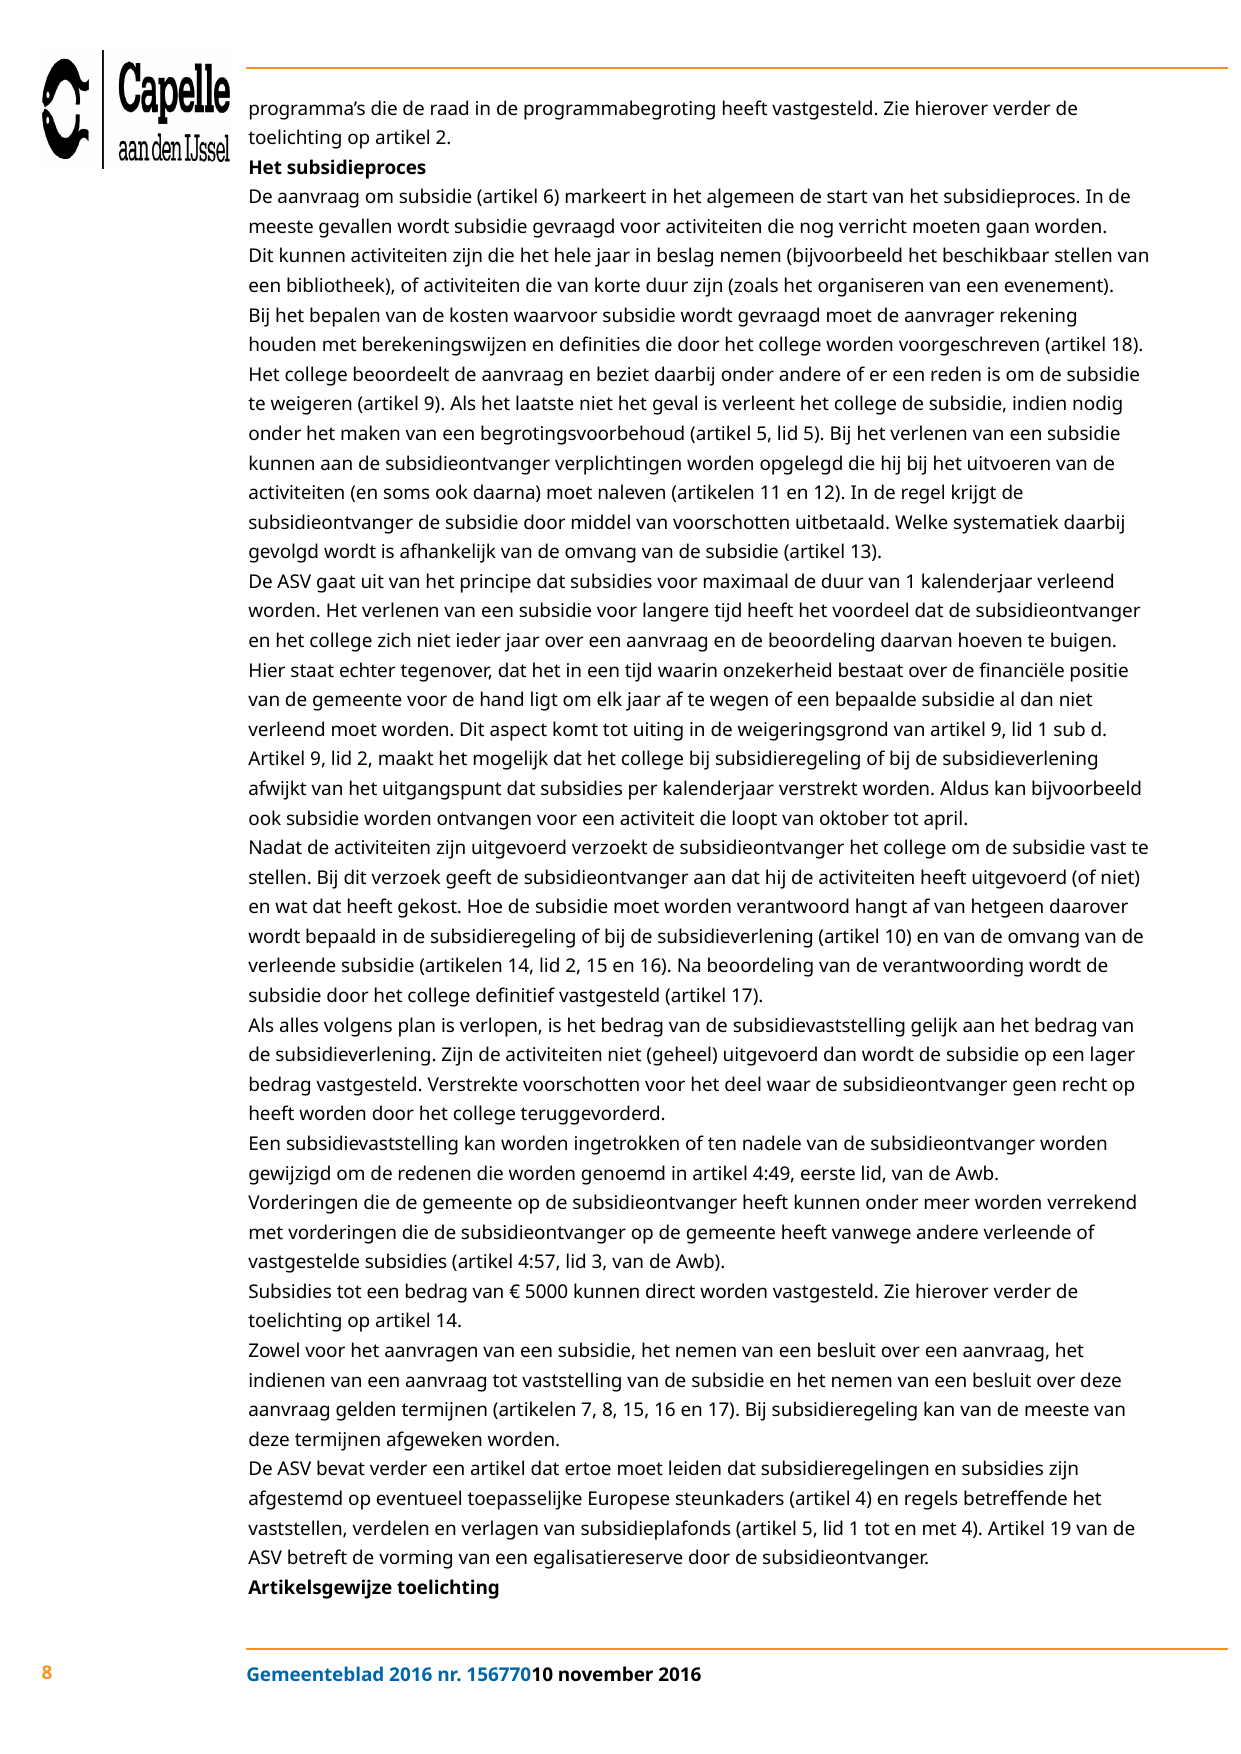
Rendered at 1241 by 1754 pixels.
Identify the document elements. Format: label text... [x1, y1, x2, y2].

text heeft worden door het college teruggevorderd. [248, 1101, 1152, 1126]
text onder het maken van een begrotingsvoorbehoud (artikel 5, lid 5). Bij het verlenen van een subsidie [248, 420, 1152, 446]
text aanvraag gelden termijnen (artikelen 7, 8, 15, 16 en 17). Bij subsidieregeling kan van de meeste van [248, 1396, 1152, 1422]
text Artikelsgewijze toelichting [248, 1574, 1152, 1600]
text en het college zich niet ieder jaar over een aanvraag en de beoordeling daarvan hoeven te buigen. [248, 627, 1152, 653]
text subsidieontvanger de subsidie door middel van voorschotten uitbetaald. Welke systematiek daarbij [248, 509, 1152, 535]
text en wat dat heeft gekost. Hoe de subsidie moet worden verantwoord hangt af van hetgeen daarover [248, 893, 1152, 919]
text verleende subsidie (artikelen 14, lid 2, 15 en 16). Na beoordeling van de verantwoording wordt de [248, 953, 1152, 978]
text kunnen aan de subsidieontvanger verplichtingen worden opgelegd die hij bij het uitvoeren van de [248, 450, 1152, 476]
text Een subsidievaststelling kan worden ingetrokken of ten nadele van de subsidieontvanger worden [248, 1130, 1152, 1156]
text Hier staat echter tegenover, dat het in een tijd waarin onzekerheid bestaat over de financiële positie [248, 657, 1152, 683]
text De ASV gaat uit van het principe dat subsidies voor maximaal de duur van 1 kalenderjaar verleend [248, 568, 1152, 594]
text gevolgd wordt is afhankelijk van de omvang van de subsidie (artikel 13). [248, 538, 1152, 564]
text ook subsidie worden ontvangen voor een activiteit die loopt van oktober tot april. [248, 805, 1152, 831]
text wordt bepaald in de subsidieregeling of bij de subsidieverlening (artikel 10) en van de omvang van de [248, 923, 1152, 949]
text Vorderingen die de gemeente op de subsidieontvanger heeft kunnen onder meer worden verrekend [248, 1189, 1152, 1215]
text verleend moet worden. Dit aspect komt tot uiting in de weigeringsgrond van artikel 9, lid 1 sub d. [248, 716, 1152, 742]
text worden. Het verlenen van een subsidie voor langere tijd heeft het voordeel dat de subsidieontvanger [248, 598, 1152, 623]
text Het subsidieproces [248, 154, 1152, 180]
text van de gemeente voor de hand ligt om elk jaar af te wegen of een bepaalde subsidie al dan niet [248, 686, 1152, 712]
text ASV betreft de vorming van een egalisatiereserve door de subsidieontvanger. [248, 1544, 1152, 1570]
text houden met berekeningswijzen en definities die door het college worden voorgeschreven (artikel 18). [248, 331, 1152, 357]
picture [41, 47, 231, 172]
text activiteiten (en soms ook daarna) moet naleven (artikelen 11 en 12). In de regel krijgt de [248, 479, 1152, 505]
text Dit kunnen activiteiten zijn die het hele jaar in beslag nemen (bijvoorbeeld het beschikbaar stellen van [248, 243, 1152, 268]
text toelichting op artikel 2. [248, 124, 1152, 150]
text stellen. Bij dit verzoek geeft de subsidieontvanger aan dat hij de activiteiten heeft uitgevoerd (of niet) [248, 864, 1152, 890]
text programma’s die de raad in de programmabegroting heeft vastgesteld. Zie hierover verder de [248, 95, 1152, 121]
text gewijzigd om de redenen die worden genoemd in artikel 4:49, eerste lid, van de Awb. [248, 1160, 1152, 1186]
text De ASV bevat verder een artikel dat ertoe moet leiden dat subsidieregelingen en subsidies zijn [248, 1456, 1152, 1481]
text afwijkt van het uitgangspunt dat subsidies per kalenderjaar verstrekt worden. Aldus kan bijvoorbeeld [248, 775, 1152, 801]
text meeste gevallen wordt subsidie gevraagd voor activiteiten die nog verricht moeten gaan worden. [248, 213, 1152, 239]
text bedrag vastgesteld. Verstrekte voorschotten voor het deel waar de subsidieontvanger geen recht op [248, 1071, 1152, 1097]
text indienen van een aanvraag tot vaststelling van de subsidie en het nemen van een besluit over deze [248, 1367, 1152, 1393]
text Het college beoordeelt de aanvraag en beziet daarbij onder andere of er een reden is om de subsidie [248, 361, 1152, 387]
text subsidie door het college definitief vastgesteld (artikel 17). [248, 982, 1152, 1008]
text met vorderingen die de subsidieontvanger op de gemeente heeft vanwege andere verleende of [248, 1219, 1152, 1245]
text Zowel voor het aanvragen van een subsidie, het nemen van een besluit over een aanvraag, het [248, 1337, 1152, 1363]
text vaststellen, verdelen en verlagen van subsidieplafonds (artikel 5, lid 1 tot en met 4). Artikel 19 van de [248, 1515, 1152, 1541]
text deze termijnen afgeweken worden. [248, 1426, 1152, 1452]
text Nadat de activiteiten zijn uitgevoerd verzoekt de subsidieontvanger het college om de subsidie vast te [248, 834, 1152, 860]
text Subsidies tot een bedrag van € 5000 kunnen direct worden vastgesteld. Zie hierover verder de [248, 1278, 1152, 1304]
text vastgestelde subsidies (artikel 4:57, lid 3, van de Awb). [248, 1248, 1152, 1274]
text afgestemd op eventueel toepasselijke Europese steunkaders (artikel 4) en regels betreffende het [248, 1485, 1152, 1511]
text de subsidieverlening. Zijn de activiteiten niet (geheel) uitgevoerd dan wordt de subsidie op een lager [248, 1041, 1152, 1067]
text te weigeren (artikel 9). Als het laatste niet het geval is verleent het college de subsidie, indien nodig [248, 391, 1152, 416]
text toelichting op artikel 14. [248, 1308, 1152, 1333]
text De aanvraag om subsidie (artikel 6) markeert in het algemeen de start van het subsidieproces. In de [248, 183, 1152, 209]
text Als alles volgens plan is verlopen, is het bedrag van de subsidievaststelling gelijk aan het bedrag van [248, 1012, 1152, 1038]
text een bibliotheek), of activiteiten die van korte duur zijn (zoals het organiseren van een evenement). [248, 272, 1152, 298]
text Bij het bepalen van de kosten waarvoor subsidie wordt gevraagd moet de aanvrager rekening [248, 302, 1152, 328]
text Artikel 9, lid 2, maakt het mogelijk dat het college bij subsidieregeling of bij de subsidieverlening [248, 746, 1152, 771]
